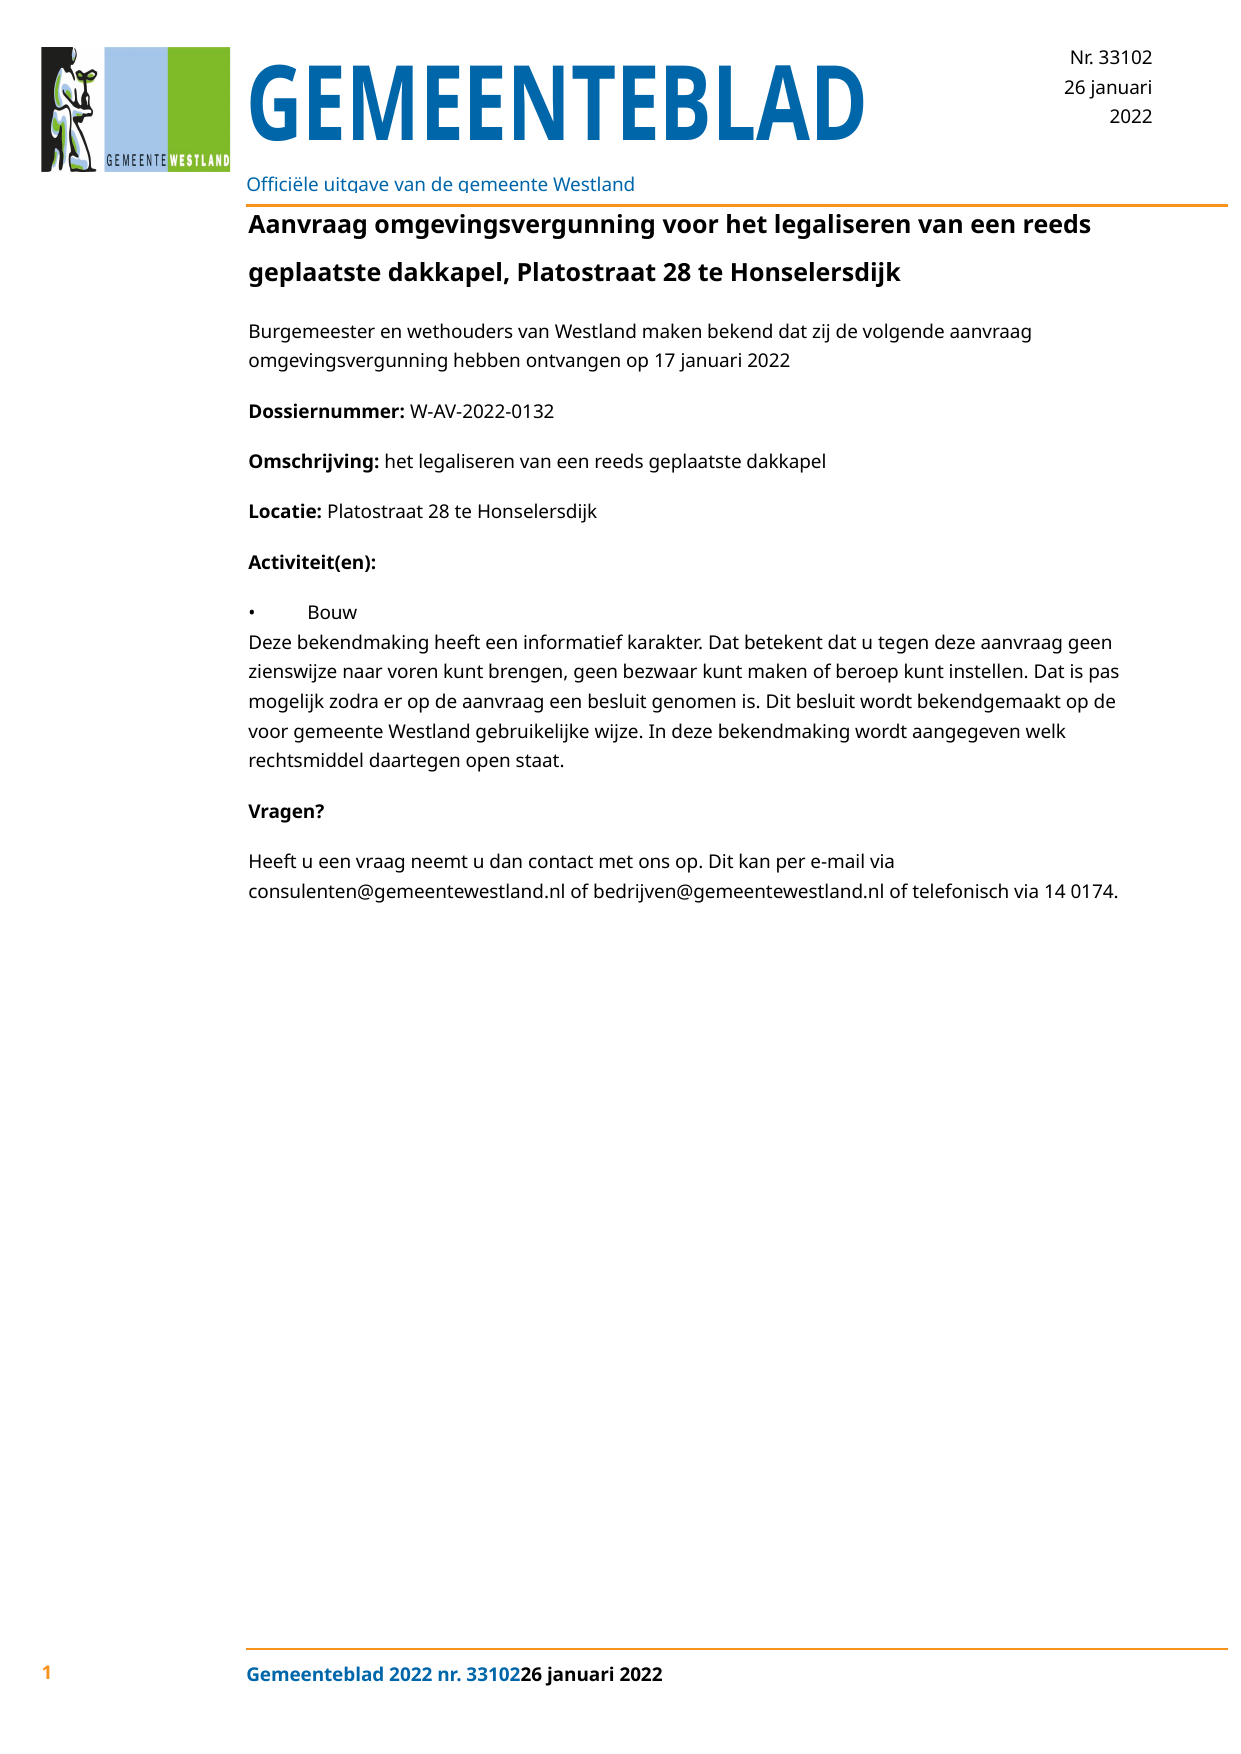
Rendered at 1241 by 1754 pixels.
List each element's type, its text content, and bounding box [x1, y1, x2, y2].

text Omschrijving: het legaliseren van een reeds geplaatste dakkapel [248, 448, 1152, 474]
list Bouw [248, 599, 1152, 625]
text Vragen? [248, 798, 1152, 824]
text Activiteit(en): [248, 549, 1152, 575]
picture [41, 47, 231, 172]
text Dossiernummer: W-AV-2022-0132 [248, 398, 1152, 424]
text Burgemeester en wethouders van Westland maken bekend dat zij de volgende aanvraag omgevingsvergunning hebben ontvangen op 17 januari 2022 [248, 318, 1152, 373]
text Deze bekendmaking heeft een informatief karakter. Dat betekent dat u tegen deze aanvraag geen zienswijze naar voren kunt brengen, geen bezwaar kunt maken of beroep kunt instellen. Dat is pas mogelijk zodra er op de aanvraag een besluit genomen is. Dit besluit wordt bekendgemaakt op de voor gemeente Westland gebruikelijke wijze. In deze bekendmaking wordt aangegeven welk rechtsmiddel daartegen open staat. [248, 629, 1152, 773]
text Aanvraag omgevingsvergunning voor het legaliseren van een reeds geplaatste dakkapel, Platostraat 28 te Honselersdijk [248, 207, 1152, 288]
text Locatie: Platostraat 28 te Honselersdijk [248, 499, 1152, 524]
text Heeft u een vraag neemt u dan contact met ons op. Dit kan per e-mail via consulenten@gemeentewestland.nl of bedrijven@gemeentewestland.nl of telefonisch via 14 0174. [248, 848, 1152, 904]
